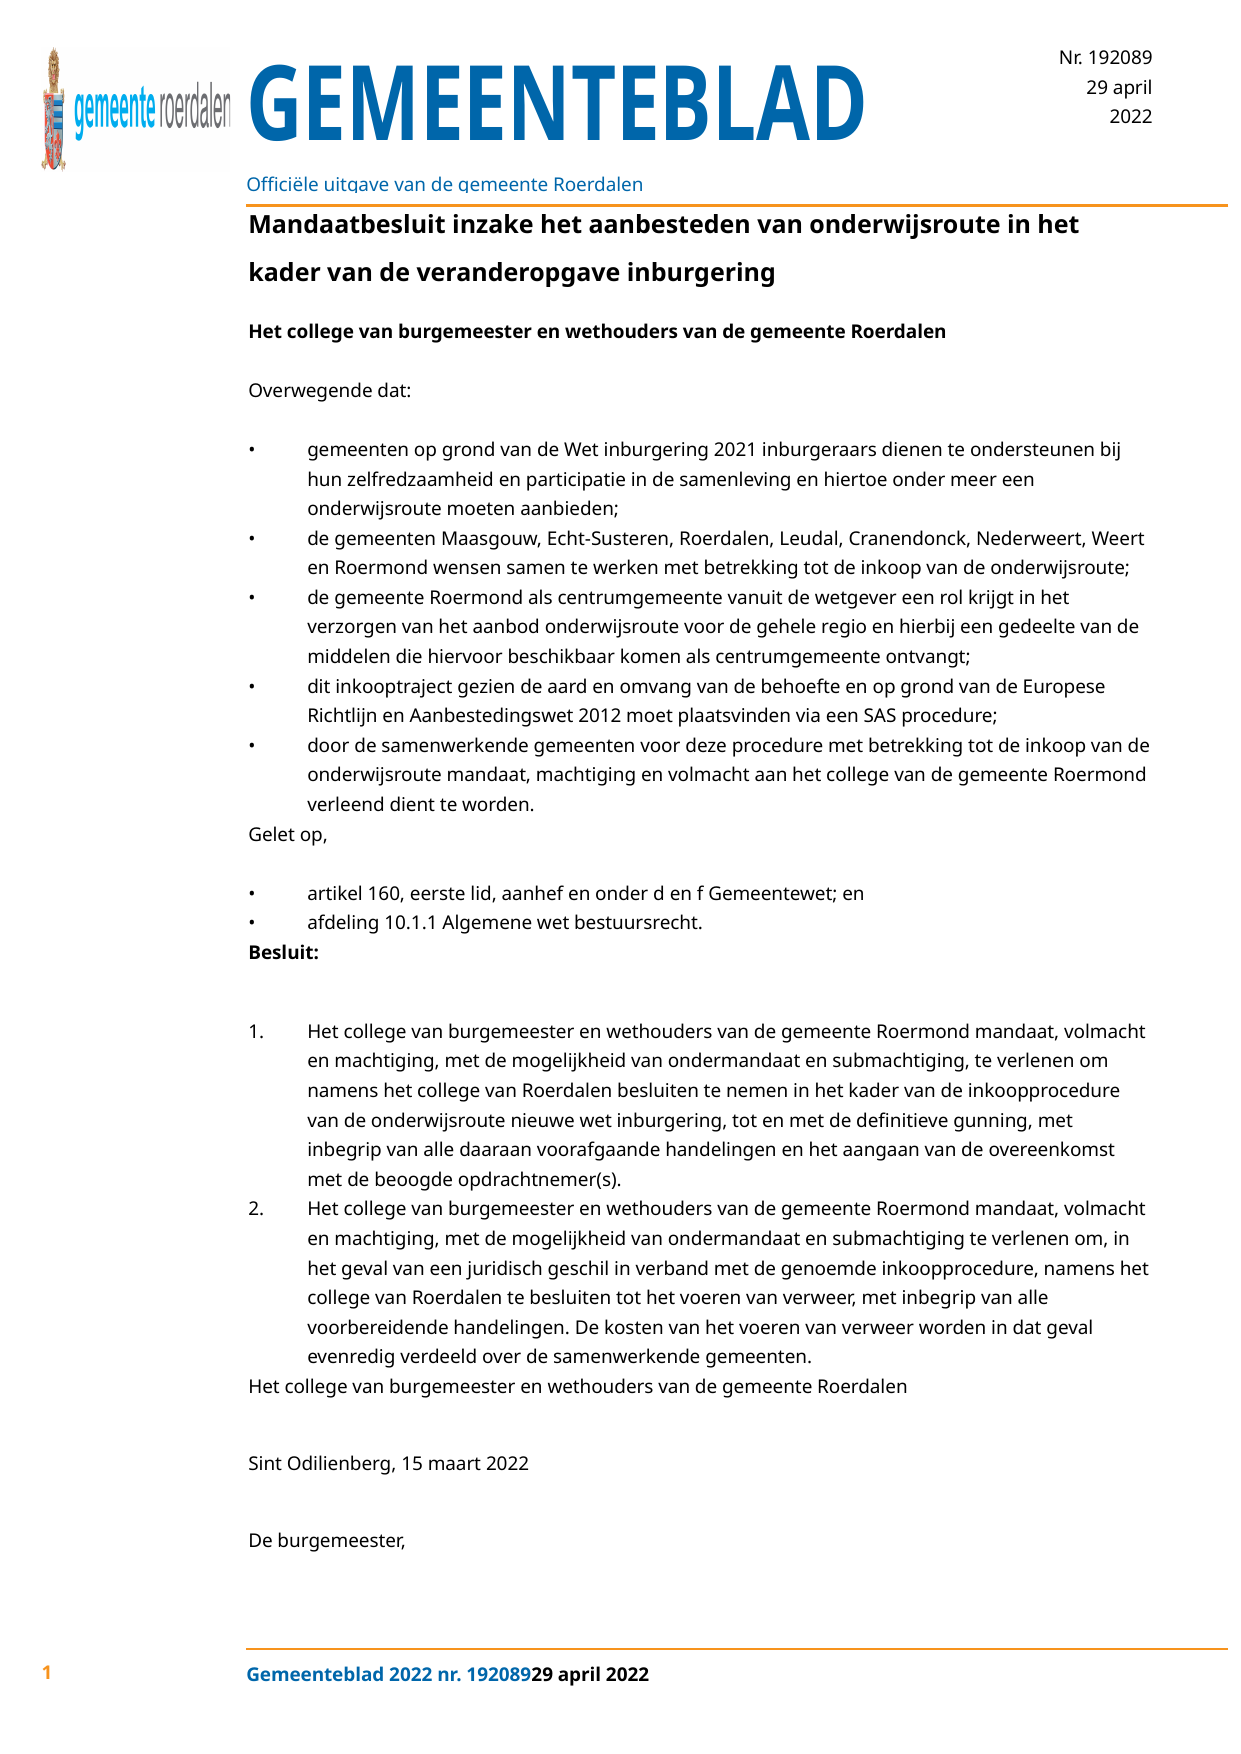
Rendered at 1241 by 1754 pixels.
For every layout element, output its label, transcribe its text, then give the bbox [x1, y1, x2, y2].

list Het college van burgemeester en wethouders van de gemeente Roermond mandaat, volmacht en machtiging, met de mogelijkheid van ondermandaat en submachtiging, te verlenen om namens het college van Roerdalen besluiten te nemen in het kader van de inkoopprocedure van de onderwijsroute nieuwe wet inburgering, tot en met de definitieve gunning, met inbegrip van alle daaraan voorafgaande handelingen en het aangaan van de overeenkomst met de beoogde opdrachtnemer(s). [248, 1018, 1152, 1192]
text Het college van burgemeester en wethouders van de gemeente Roerdalen [248, 1373, 1152, 1399]
list artikel 160, eerste lid, aanhef en onder d en f Gemeentewet; en [248, 880, 1152, 906]
list de gemeente Roermond als centrumgemeente vanuit de wetgever een rol krijgt in het verzorgen van het aanbod onderwijsroute voor de gehele regio en hierbij een gedeelte van de middelen die hiervoor beschikbaar komen als centrumgemeente ontvangt; [248, 584, 1152, 669]
list afdeling 10.1.1 Algemene wet bestuursrecht. [248, 909, 1152, 935]
text Overwegende dat: [248, 377, 1152, 403]
text Sint Odilienberg, 15 maart 2022 [248, 1450, 1152, 1476]
list gemeenten op grond van de Wet inburgering 2021 inburgeraars dienen te ondersteunen bij hun zelfredzaamheid en participatie in de samenleving en hiertoe onder meer een onderwijsroute moeten aanbieden; [248, 436, 1152, 521]
list Het college van burgemeester en wethouders van de gemeente Roermond mandaat, volmacht en machtiging, met de mogelijkheid van ondermandaat en submachtiging te verlenen om, in het geval van een juridisch geschil in verband met de genoemde inkoopprocedure, namens het college van Roerdalen te besluiten tot het voeren van verweer, met inbegrip van alle voorbereidende handelingen. De kosten van het voeren van verweer worden in dat geval evenredig verdeeld over de samenwerkende gemeenten. [248, 1196, 1152, 1369]
text Gelet op, [248, 821, 1152, 847]
text Besluit: [248, 939, 1152, 965]
text De burgemeester, [248, 1527, 1152, 1553]
picture [41, 47, 231, 172]
list de gemeenten Maasgouw, Echt-Susteren, Roerdalen, Leudal, Cranendonck, Nederweert, Weert en Roermond wensen samen te werken met betrekking tot de inkoop van de onderwijsroute; [248, 525, 1152, 580]
text Het college van burgemeester en wethouders van de gemeente Roerdalen [248, 318, 1152, 344]
list dit inkooptraject gezien de aard en omvang van de behoefte en op grond van de Europese Richtlijn en Aanbestedingswet 2012 moet plaatsvinden via een SAS procedure; [248, 673, 1152, 728]
list door de samenwerkende gemeenten voor deze procedure met betrekking tot de inkoop van de onderwijsroute mandaat, machtiging en volmacht aan het college van de gemeente Roermond verleend dient te worden. [248, 732, 1152, 817]
text Mandaatbesluit inzake het aanbesteden van onderwijsroute in het kader van de veranderopgave inburgering [248, 207, 1152, 288]
